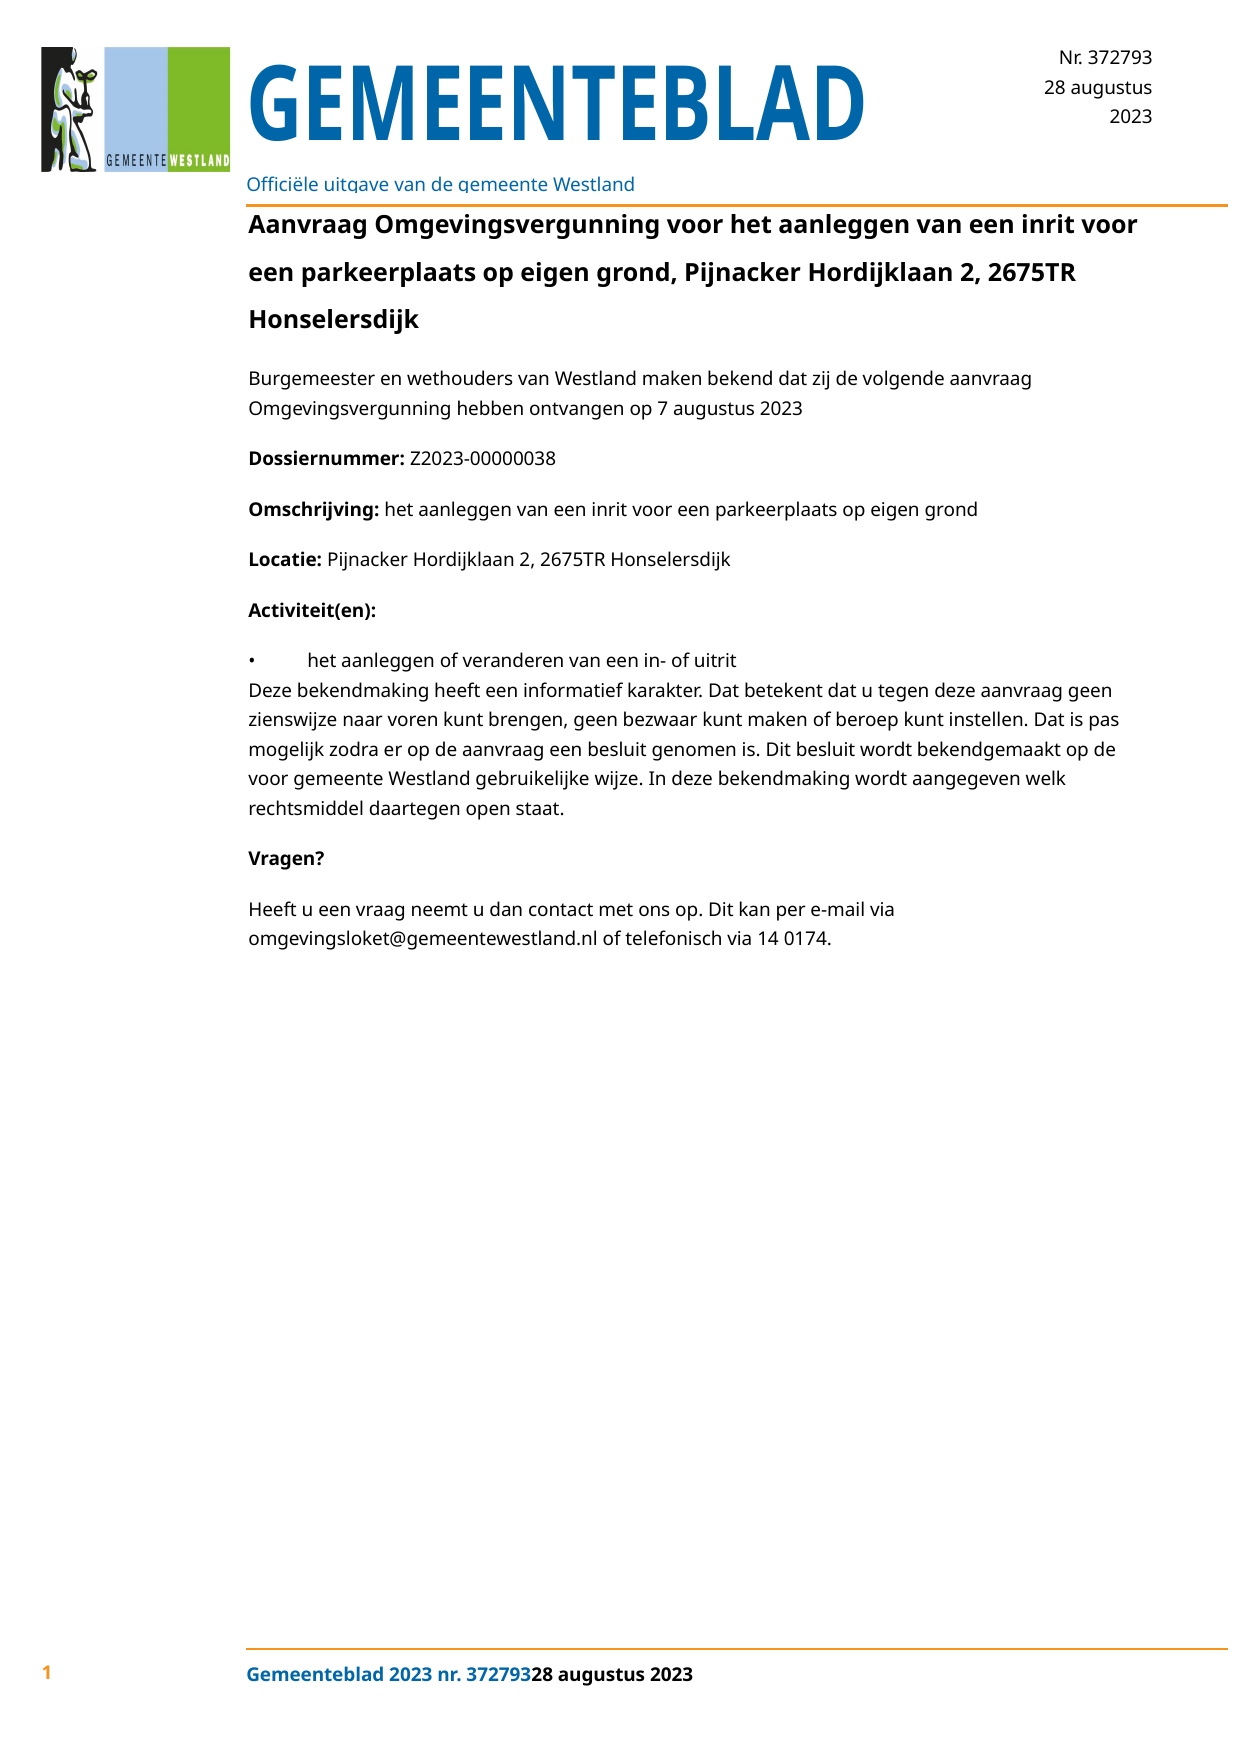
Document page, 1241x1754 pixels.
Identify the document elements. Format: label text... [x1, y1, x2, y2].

text Omschrijving: het aanleggen van een inrit voor een parkeerplaats op eigen grond [248, 496, 1152, 522]
text Vragen? [248, 846, 1152, 871]
list het aanleggen of veranderen van een in- of uitrit [248, 647, 1152, 673]
text Locatie: Pijnacker Hordijklaan 2, 2675TR Honselersdijk [248, 546, 1152, 572]
picture [41, 47, 231, 172]
text Dossiernummer: Z2023-00000038 [248, 446, 1152, 471]
text Activiteit(en): [248, 597, 1152, 622]
text Deze bekendmaking heeft een informatief karakter. Dat betekent dat u tegen deze aanvraag geen zienswijze naar voren kunt brengen, geen bezwaar kunt maken of beroep kunt instellen. Dat is pas mogelijk zodra er op de aanvraag een besluit genomen is. Dit besluit wordt bekendgemaakt op de voor gemeente Westland gebruikelijke wijze. In deze bekendmaking wordt aangegeven welk rechtsmiddel daartegen open staat. [248, 677, 1152, 821]
text Heeft u een vraag neemt u dan contact met ons op. Dit kan per e-mail via omgevingsloket@gemeentewestland.nl of telefonisch via 14 0174. [248, 896, 1152, 951]
text Burgemeester en wethouders van Westland maken bekend dat zij de volgende aanvraag Omgevingsvergunning hebben ontvangen op 7 augustus 2023 [248, 366, 1152, 421]
text Aanvraag Omgevingsvergunning voor het aanleggen van een inrit voor een parkeerplaats op eigen grond, Pijnacker Hordijklaan 2, 2675TR Honselersdijk [248, 207, 1152, 336]
